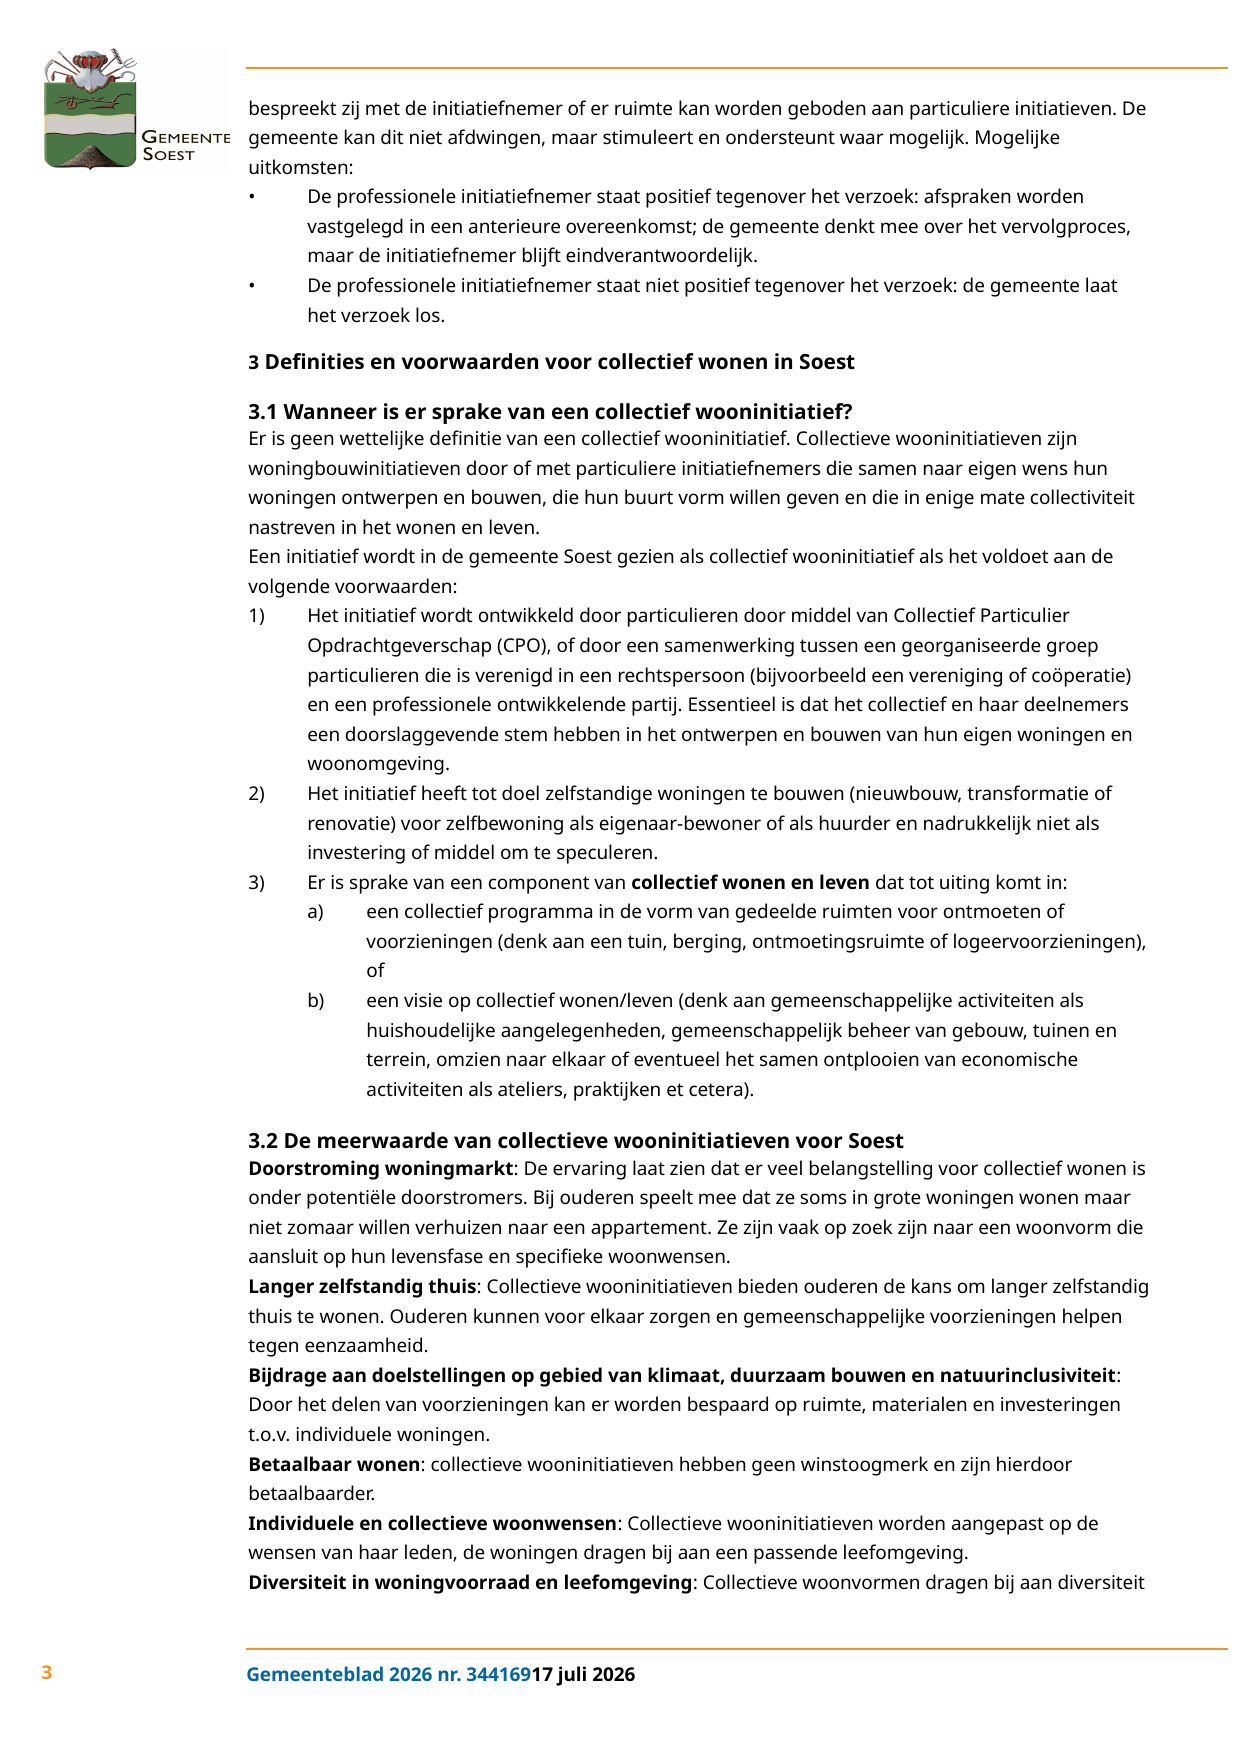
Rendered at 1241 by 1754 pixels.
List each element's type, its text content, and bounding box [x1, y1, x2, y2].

text Er is geen wettelijke definitie van een collectief wooninitiatief. Collectieve wooninitiatieven zijn woningbouwinitiatieven door of met particuliere initiatiefnemers die samen naar eigen wens hun woningen ontwerpen en bouwen, die hun buurt vorm willen geven en die in enige mate collectiviteit nastreven in het wonen en leven. [248, 425, 1152, 540]
list De professionele initiatiefnemer staat niet positief tegenover het verzoek: de gemeente laat het verzoek los. [248, 272, 1152, 328]
list Er is sprake van een component van collectief wonen en leven dat tot uiting komt in: [248, 869, 1152, 895]
text Doorstroming woningmarkt: De ervaring laat zien dat er veel belangstelling voor collectief wonen is onder potentiële doorstromers. Bij ouderen speelt mee dat ze soms in grote woningen wonen maar niet zomaar willen verhuizen naar een appartement. Ze zijn vaak op zoek zijn naar een woonvorm die aansluit op hun levensfase en specifieke woonwensen. [248, 1155, 1152, 1269]
text Een initiatief wordt in de gemeente Soest gezien als collectief wooninitiatief als het voldoet aan de volgende voorwaarden: [248, 543, 1152, 599]
text 3 Definities en voorwaarden voor collectief wonen in Soest [248, 347, 1152, 376]
list Het initiatief wordt ontwikkeld door particulieren door middel van Collectief Particulier Opdrachtgeverschap (CPO), of door een samenwerking tussen een georganiseerde groep particulieren die is verenigd in een rechtspersoon (bijvoorbeeld een vereniging of coöperatie) en een professionele ontwikkelende partij. Essentieel is dat het collectief en haar deelnemers een doorslaggevende stem hebben in het ontwerpen en bouwen van hun eigen woningen en woonomgeving. [248, 603, 1152, 776]
text Bijdrage aan doelstellingen op gebied van klimaat, duurzaam bouwen en natuurinclusiviteit: Door het delen van voorzieningen kan er worden bespaard op ruimte, materialen en investeringen t.o.v. individuele woningen. [248, 1362, 1152, 1447]
text 3.1 Wanneer is er sprake van een collectief wooninitiatief? [248, 397, 1152, 425]
text Langer zelfstandig thuis: Collectieve wooninitiatieven bieden ouderen de kans om langer zelfstandig thuis te wonen. Ouderen kunnen voor elkaar zorgen en gemeenschappelijke voorzieningen helpen tegen eenzaamheid. [248, 1273, 1152, 1358]
list een collectief programma in de vorm van gedeelde ruimten voor ontmoeten of voorzieningen (denk aan een tuin, berging, ontmoetingsruimte of logeervoorzieningen), [307, 898, 1152, 954]
list De professionele initiatiefnemer staat positief tegenover het verzoek: afspraken worden vastgelegd in een anterieure overeenkomst; de gemeente denkt mee over het vervolgproces, maar de initiatiefnemer blijft eindverantwoordelijk. [248, 183, 1152, 268]
list een visie op collectief wonen/leven (denk aan gemeenschappelijke activiteiten als huishoudelijke aangelegenheden, gemeenschappelijk beheer van gebouw, tuinen en terrein, omzien naar elkaar of eventueel het samen ontplooien van economische activiteiten als ateliers, praktijken et cetera). [307, 987, 1152, 1102]
text bespreekt zij met de initiatiefnemer of er ruimte kan worden geboden aan particuliere initiatieven. De gemeente kan dit niet afdwingen, maar stimuleert en ondersteunt waar mogelijk. Mogelijke uitkomsten: [248, 95, 1152, 180]
text 3.2 De meerwaarde van collectieve wooninitiatieven voor Soest [248, 1126, 1152, 1155]
text Individuele en collectieve woonwensen: Collectieve wooninitiatieven worden aangepast op de wensen van haar leden, de woningen dragen bij aan een passende leefomgeving. [248, 1510, 1152, 1565]
list of [307, 958, 1152, 983]
text Diversiteit in woningvoorraad en leefomgeving: Collectieve woonvormen dragen bij aan diversiteit [248, 1569, 1152, 1595]
picture [41, 47, 231, 172]
list Het initiatief heeft tot doel zelfstandige woningen te bouwen (nieuwbouw, transformatie of renovatie) voor zelfbewoning als eigenaar-bewoner of als huurder en nadrukkelijk niet als investering of middel om te speculeren. [248, 780, 1152, 865]
text Betaalbaar wonen: collectieve wooninitiatieven hebben geen winstoogmerk en zijn hierdoor betaalbaarder. [248, 1451, 1152, 1506]
